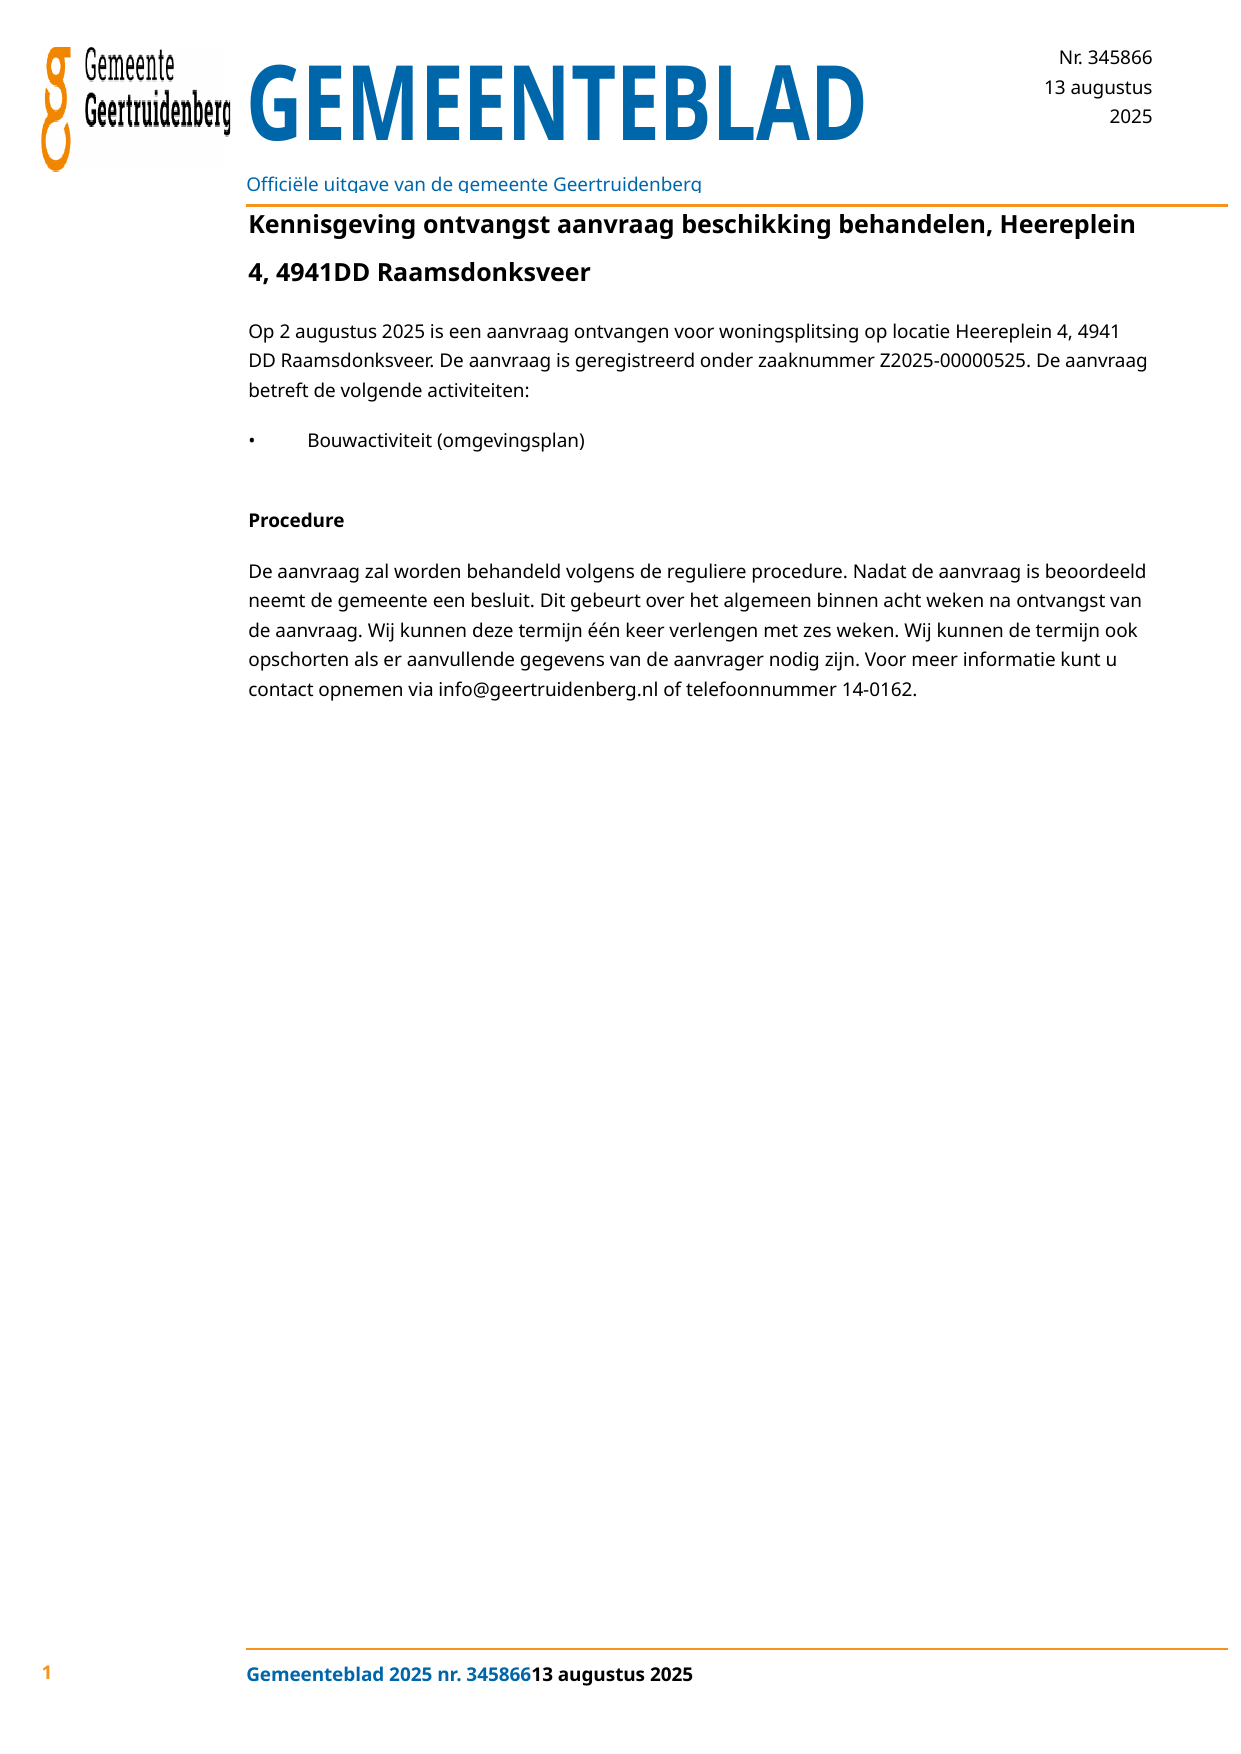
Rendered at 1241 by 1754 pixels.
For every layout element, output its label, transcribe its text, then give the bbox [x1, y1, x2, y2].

text Kennisgeving ontvangst aanvraag beschikking behandelen, Heereplein 4, 4941DD Raamsdonksveer [248, 207, 1152, 288]
text Op 2 augustus 2025 is een aanvraag ontvangen voor woningsplitsing op locatie Heereplein 4, 4941 DD Raamsdonksveer. De aanvraag is geregistreerd onder zaaknummer Z2025-00000525. De aanvraag betreft de volgende activiteiten: [248, 318, 1152, 403]
text Procedure [248, 507, 1152, 533]
list Bouwactiviteit (omgevingsplan) [248, 427, 1152, 453]
text De aanvraag zal worden behandeld volgens de reguliere procedure. Nadat de aanvraag is beoordeeld neemt de gemeente een besluit. Dit gebeurt over het algemeen binnen acht weken na ontvangst van de aanvraag. Wij kunnen deze termijn één keer verlengen met zes weken. Wij kunnen de termijn ook opschorten als er aanvullende gegevens van de aanvrager nodig zijn. Voor meer informatie kunt u contact opnemen via info@geertruidenberg.nl of telefoonnummer 14-0162. [248, 558, 1152, 702]
picture [41, 47, 231, 172]
